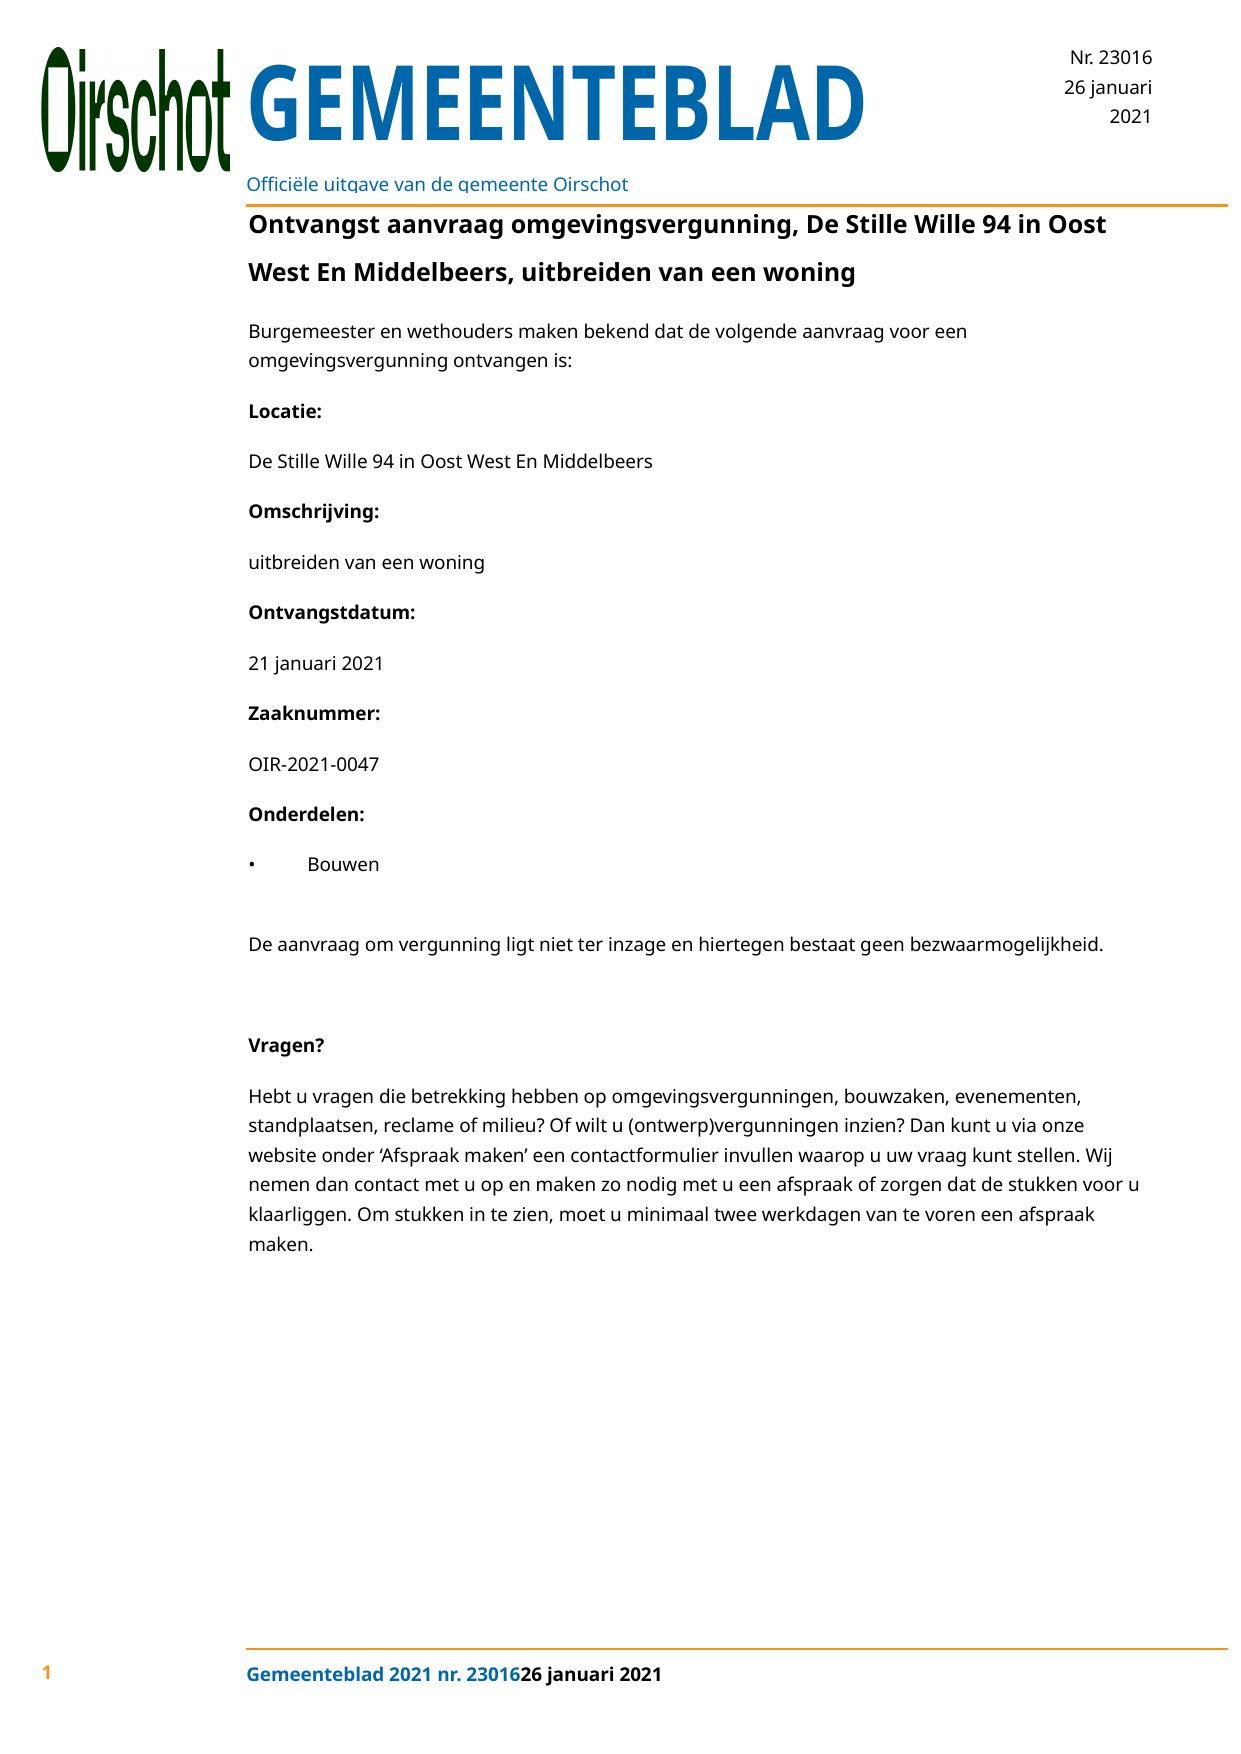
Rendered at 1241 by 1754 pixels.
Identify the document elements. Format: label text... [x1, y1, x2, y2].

text Burgemeester en wethouders maken bekend dat de volgende aanvraag voor een omgevingsvergunning ontvangen is: [248, 318, 1152, 373]
text De Stille Wille 94 in Oost West En Middelbeers [248, 448, 1152, 474]
text OIR-2021-0047 [248, 751, 1152, 777]
text Zaaknummer: [248, 700, 1152, 726]
text De aanvraag om vergunning ligt niet ter inzage en hiertegen bestaat geen bezwaarmogelijkheid. [248, 932, 1152, 957]
text 21 januari 2021 [248, 650, 1152, 676]
text Locatie: [248, 398, 1152, 424]
picture [41, 47, 231, 172]
text uitbreiden van een woning [248, 549, 1152, 575]
text Ontvangst aanvraag omgevingsvergunning, De Stille Wille 94 in Oost West En Middelbeers, uitbreiden van een woning [248, 207, 1152, 288]
text Omschrijving: [248, 499, 1152, 524]
text Vragen? [248, 1032, 1152, 1058]
text Ontvangstdatum: [248, 599, 1152, 625]
list Bouwen [248, 852, 1152, 877]
text Hebt u vragen die betrekking hebben op omgevingsvergunningen, bouwzaken, evenementen, standplaatsen, reclame of milieu? Of wilt u (ontwerp)vergunningen inzien? Dan kunt u via onze website onder ‘Afspraak maken’ een contactformulier invullen waarop u uw vraag kunt stellen. Wij nemen dan contact met u op en maken zo nodig met u een afspraak of zorgen dat de stukken voor u klaarliggen. Om stukken in te zien, moet u minimaal twee werkdagen van te voren een afspraak maken. [248, 1083, 1152, 1257]
text Onderdelen: [248, 801, 1152, 827]
